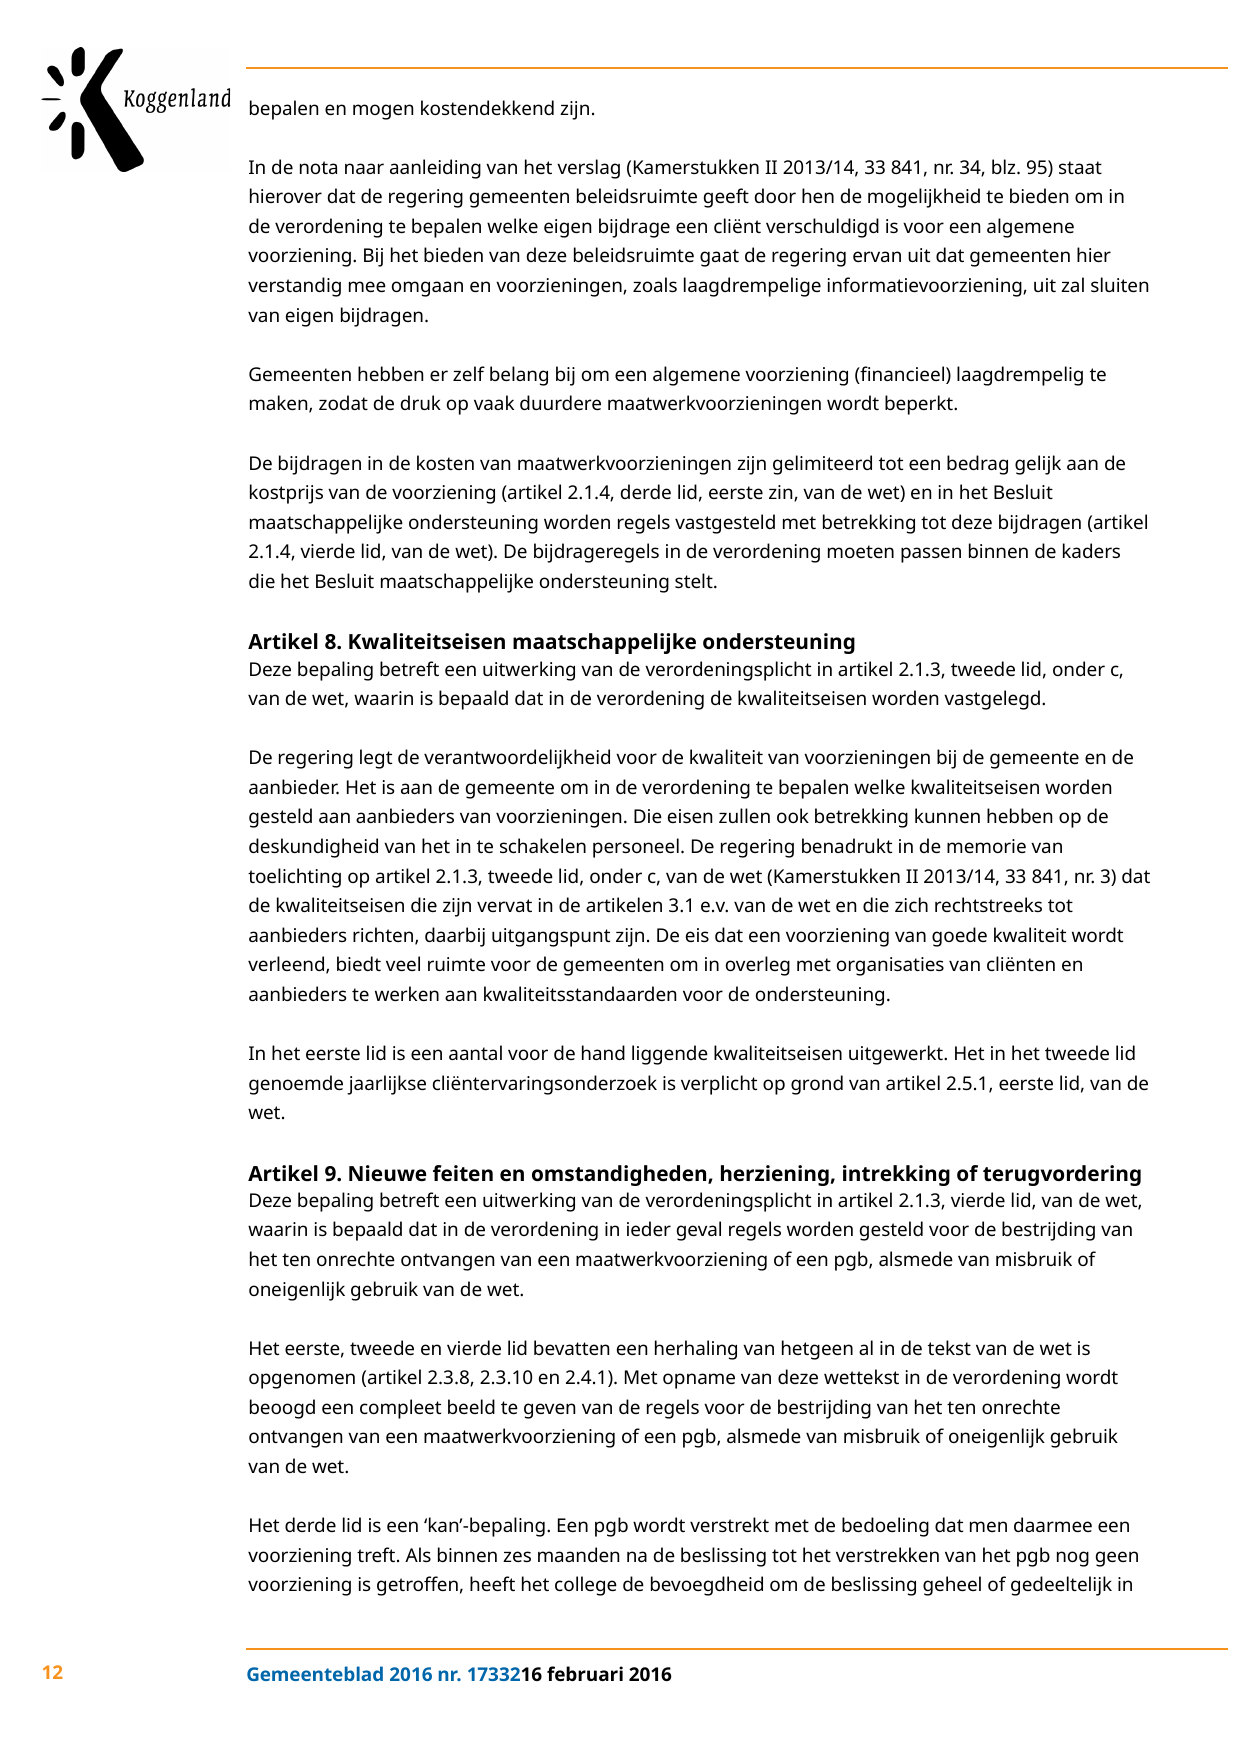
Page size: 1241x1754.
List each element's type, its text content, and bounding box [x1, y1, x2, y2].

text Het eerste, tweede en vierde lid bevatten een herhaling van hetgeen al in de tekst van de wet is opgenomen (artikel 2.3.8, 2.3.10 en 2.4.1). Met opname van deze wettekst in de verordening wordt beoogd een compleet beeld te geven van de regels voor de bestrijding van het ten onrechte ontvangen van een maatwerkvoorziening of een pgb, alsmede van misbruik of oneigenlijk gebruik van de wet. [248, 1335, 1152, 1479]
text bepalen en mogen kostendekkend zijn. [248, 95, 1152, 121]
text Gemeenten hebben er zelf belang bij om een algemene voorziening (financieel) laagdrempelig te maken, zodat de druk op vaak duurdere maatwerkvoorzieningen wordt beperkt. [248, 361, 1152, 416]
text De bijdragen in de kosten van maatwerkvoorzieningen zijn gelimiteerd tot een bedrag gelijk aan de kostprijs van de voorziening (artikel 2.1.4, derde lid, eerste zin, van de wet) en in het Besluit maatschappelijke ondersteuning worden regels vastgesteld met betrekking tot deze bijdragen (artikel 2.1.4, vierde lid, van de wet). De bijdrageregels in de verordening moeten passen binnen de kaders die het Besluit maatschappelijke ondersteuning stelt. [248, 450, 1152, 594]
text Artikel 8. Kwaliteitseisen maatschappelijke ondersteuning [248, 627, 1152, 656]
picture [41, 47, 231, 172]
text Artikel 9. Nieuwe feiten en omstandigheden, herziening, intrekking of terugvordering [248, 1159, 1152, 1187]
text In het eerste lid is een aantal voor de hand liggende kwaliteitseisen uitgewerkt. Het in het tweede lid genoemde jaarlijkse cliëntervaringsonderzoek is verplicht op grond van artikel 2.5.1, eerste lid, van de wet. [248, 1040, 1152, 1125]
text Het derde lid is een ‘kan’-bepaling. Een pgb wordt verstrekt met de bedoeling dat men daarmee een voorziening treft. Als binnen zes maanden na de beslissing tot het verstrekken van het pgb nog geen voorziening is getroffen, heeft het college de bevoegdheid om de beslissing geheel of gedeeltelijk in [248, 1512, 1152, 1597]
text Deze bepaling betreft een uitwerking van de verordeningsplicht in artikel 2.1.3, vierde lid, van de wet, waarin is bepaald dat in de verordening in ieder geval regels worden gesteld voor de bestrijding van het ten onrechte ontvangen van een maatwerkvoorziening of een pgb, alsmede van misbruik of oneigenlijk gebruik van de wet. [248, 1187, 1152, 1302]
text Deze bepaling betreft een uitwerking van de verordeningsplicht in artikel 2.1.3, tweede lid, onder c, van de wet, waarin is bepaald dat in de verordening de kwaliteitseisen worden vastgelegd. [248, 656, 1152, 711]
text De regering legt de verantwoordelijkheid voor de kwaliteit van voorzieningen bij de gemeente en de aanbieder. Het is aan de gemeente om in de verordening te bepalen welke kwaliteitseisen worden gesteld aan aanbieders van voorzieningen. Die eisen zullen ook betrekking kunnen hebben op de deskundigheid van het in te schakelen personeel. De regering benadrukt in de memorie van toelichting op artikel 2.1.3, tweede lid, onder c, van de wet (Kamerstukken II 2013/14, 33 841, nr. 3) dat de kwaliteitseisen die zijn vervat in de artikelen 3.1 e.v. van de wet en die zich rechtstreeks tot aanbieders richten, daarbij uitgangspunt zijn. De eis dat een voorziening van goede kwaliteit wordt verleend, biedt veel ruimte voor de gemeenten om in overleg met organisaties van cliënten en aanbieders te werken aan kwaliteitsstandaarden voor de ondersteuning. [248, 744, 1152, 1007]
text In de nota naar aanleiding van het verslag (Kamerstukken II 2013/14, 33 841, nr. 34, blz. 95) staat hierover dat de regering gemeenten beleidsruimte geeft door hen de mogelijkheid te bieden om in de verordening te bepalen welke eigen bijdrage een cliënt verschuldigd is voor een algemene voorziening. Bij het bieden van deze beleidsruimte gaat de regering ervan uit dat gemeenten hier verstandig mee omgaan en voorzieningen, zoals laagdrempelige informatievoorziening, uit zal sluiten van eigen bijdragen. [248, 154, 1152, 328]
